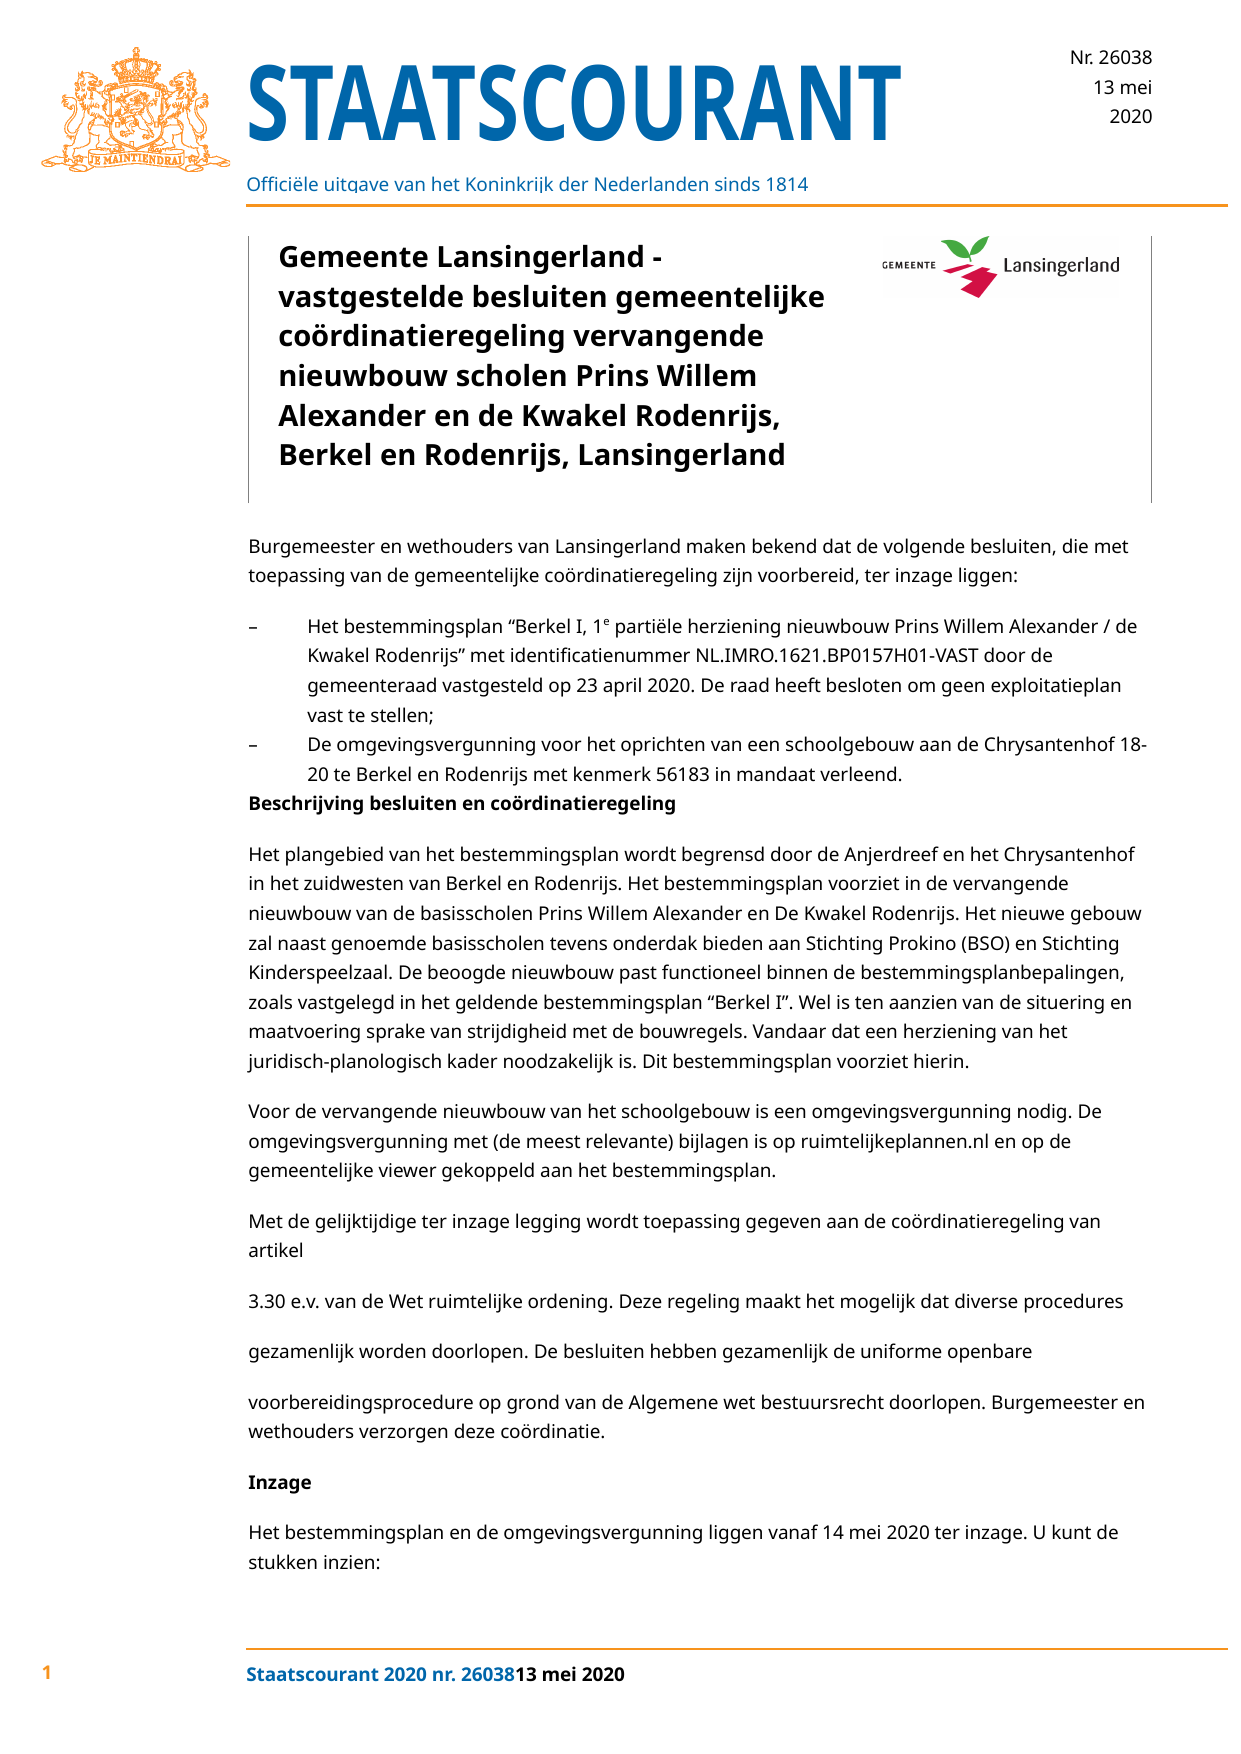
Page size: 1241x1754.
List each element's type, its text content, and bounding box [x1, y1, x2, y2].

table_header [850, 236, 1151, 503]
text Burgemeester en wethouders van Lansingerland maken bekend dat de volgende besluiten, die met toepassing van de gemeentelijke coördinatieregeling zijn voorbereid, ter inzage liggen: [248, 533, 1152, 588]
text Het plangebied van het bestemmingsplan wordt begrensd door de Anjerdreef en het Chrysantenhof in het zuidwesten van Berkel en Rodenrijs. Het bestemmingsplan voorziet in de vervangende nieuwbouw van de basisscholen Prins Willem Alexander en De Kwakel Rodenrijs. Het nieuwe gebouw zal naast genoemde basisscholen tevens onderdak bieden aan Stichting Prokino (BSO) en Stichting Kinderspeelzaal. De beoogde nieuwbouw past functioneel binnen de bestemmingsplanbepalingen, zoals vastgelegd in het geldende bestemmingsplan “Berkel I”. Wel is ten aanzien van de situering en maatvoering sprake van strijdigheid met de bouwregels. Vandaar dat een herziening van het juridisch-planologisch kader noodzakelijk is. Dit bestemmingsplan voorziet hierin. [248, 841, 1152, 1074]
text Beschrijving besluiten en coördinatieregeling [248, 791, 1152, 816]
text voorbereidingsprocedure op grond van de Algemene wet bestuursrecht doorlopen. Burgemeester en wethouders verzorgen deze coördinatie. [248, 1389, 1152, 1444]
picture [41, 47, 231, 172]
text Voor de vervangende nieuwbouw van het schoolgebouw is een omgevingsvergunning nodig. De omgevingsvergunning met (de meest relevante) bijlagen is op ruimtelijkeplannen.nl en op de gemeentelijke viewer gekoppeld aan het bestemmingsplan. [248, 1098, 1152, 1183]
picture [882, 236, 1119, 298]
text gezamenlijk worden doorlopen. De besluiten hebben gezamenlijk de uniforme openbare [248, 1338, 1152, 1364]
text Met de gelijktijdige ter inzage legging wordt toepassing gegeven aan de coördinatieregeling van artikel [248, 1208, 1152, 1263]
text Het bestemmingsplan en de omgevingsvergunning liggen vanaf 14 mei 2020 ter inzage. U kunt de stukken inzien: [248, 1519, 1152, 1574]
table_header Gemeente Lansingerland - vastgestelde besluiten gemeentelijke coördinatieregeling vervangende nieuwbouw scholen Prins Willem Alexander en de Kwakel Rodenrijs, Berkel en Rodenrijs, Lansingerland [249, 236, 850, 503]
list De omgevingsvergunning voor het oprichten van een schoolgebouw aan de Chrysantenhof 18-20 te Berkel en Rodenrijs met kenmerk 56183 in mandaat verleend. [248, 731, 1152, 787]
list Het bestemmingsplan “Berkel I, 1e partiële herziening nieuwbouw Prins Willem Alexander / de Kwakel Rodenrijs” met identificatienummer NL.IMRO.1621.BP0157H01-VAST door de gemeenteraad vastgesteld op 23 april 2020. De raad heeft besloten om geen exploitatieplan vast te stellen; [248, 613, 1152, 727]
text Inzage [248, 1469, 1152, 1494]
text 3.30 e.v. van de Wet ruimtelijke ordening. Deze regeling maakt het mogelijk dat diverse procedures [248, 1288, 1152, 1314]
